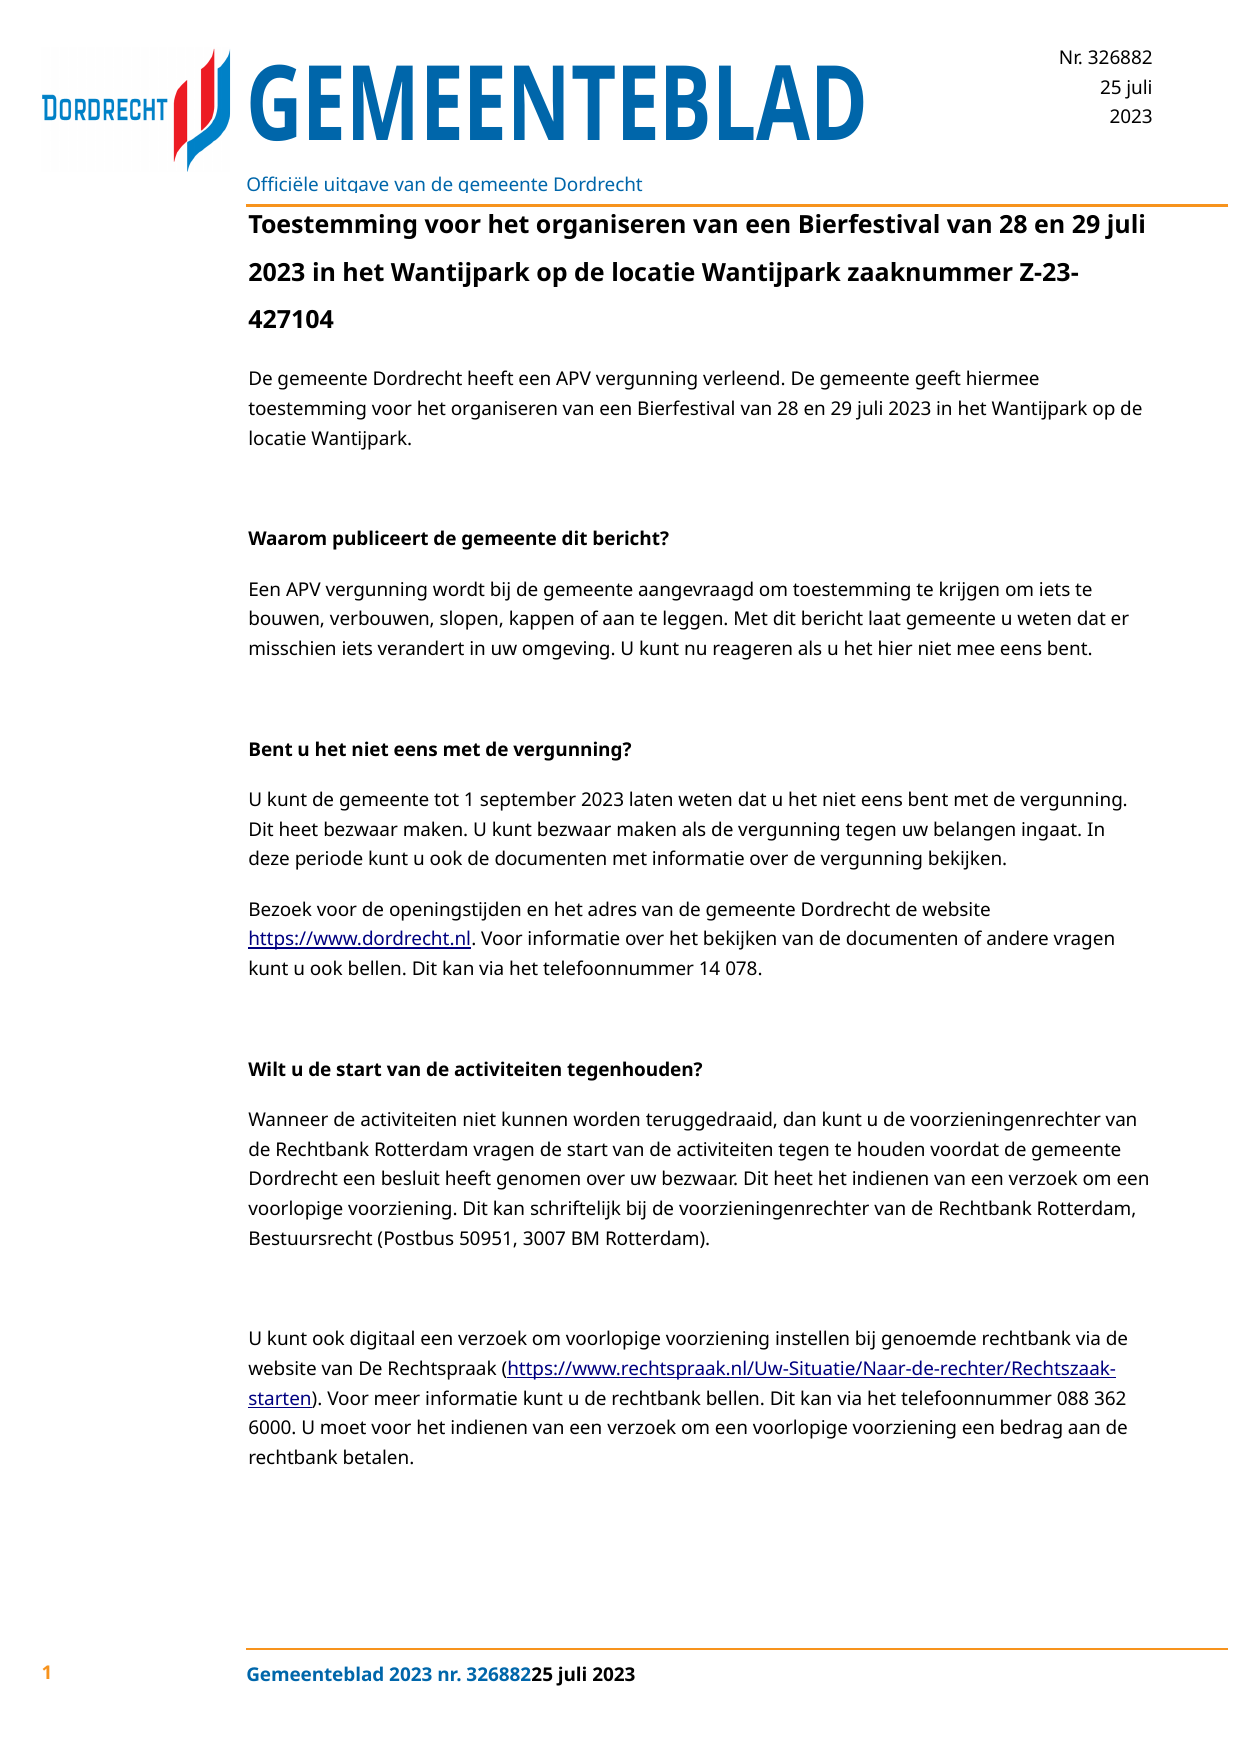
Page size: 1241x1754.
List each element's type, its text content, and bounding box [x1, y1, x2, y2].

picture [41, 47, 231, 172]
text Een APV vergunning wordt bij de gemeente aangevraagd om toestemming te krijgen om iets te bouwen, verbouwen, slopen, kappen of aan te leggen. Met dit bericht laat gemeente u weten dat er misschien iets verandert in uw omgeving. U kunt nu reageren als u het hier niet mee eens bent. [248, 576, 1152, 661]
text Bent u het niet eens met de vergunning? [248, 736, 1152, 762]
text Waarom publiceert de gemeente dit bericht? [248, 526, 1152, 551]
text U kunt de gemeente tot 1 september 2023 laten weten dat u het niet eens bent met de vergunning. Dit heet bezwaar maken. U kunt bezwaar maken als de vergunning tegen uw belangen ingaat. In deze periode kunt u ook de documenten met informatie over de vergunning bekijken. [248, 786, 1152, 871]
text De gemeente Dordrecht heeft een APV vergunning verleend. De gemeente geeft hiermee toestemming voor het organiseren van een Bierfestival van 28 en 29 juli 2023 in het Wantijpark op de locatie Wantijpark. [248, 366, 1152, 450]
text Wilt u de start van de activiteiten tegenhouden? [248, 1056, 1152, 1082]
text U kunt ook digitaal een verzoek om voorlopige voorziening instellen bij genoemde rechtbank via de website van De Rechtspraak (https://www.rechtspraak.nl/Uw-Situatie/Naar-de-rechter/Rechtszaak-starten). Voor meer informatie kunt u de rechtbank bellen. Dit kan via het telefoonnummer 088 362 6000. U moet voor het indienen van een verzoek om een voorlopige voorziening een bedrag aan de rechtbank betalen. [248, 1326, 1152, 1469]
text Bezoek voor de openingstijden en het adres van de gemeente Dordrecht de website https://www.dordrecht.nl. Voor informatie over het bekijken van de documenten of andere vragen kunt u ook bellen. Dit kan via het telefoonnummer 14 078. [248, 896, 1152, 981]
text Wanneer de activiteiten niet kunnen worden teruggedraaid, dan kunt u de voorzieningenrechter van de Rechtbank Rotterdam vragen de start van de activiteiten tegen te houden voordat de gemeente Dordrecht een besluit heeft genomen over uw bezwaar. Dit heet het indienen van een verzoek om een voorlopige voorziening. Dit kan schriftelijk bij de voorzieningenrechter van de Rechtbank Rotterdam, Bestuursrecht (Postbus 50951, 3007 BM Rotterdam). [248, 1106, 1152, 1250]
text Toestemming voor het organiseren van een Bierfestival van 28 en 29 juli 2023 in het Wantijpark op de locatie Wantijpark zaaknummer Z-23-427104 [248, 207, 1152, 336]
